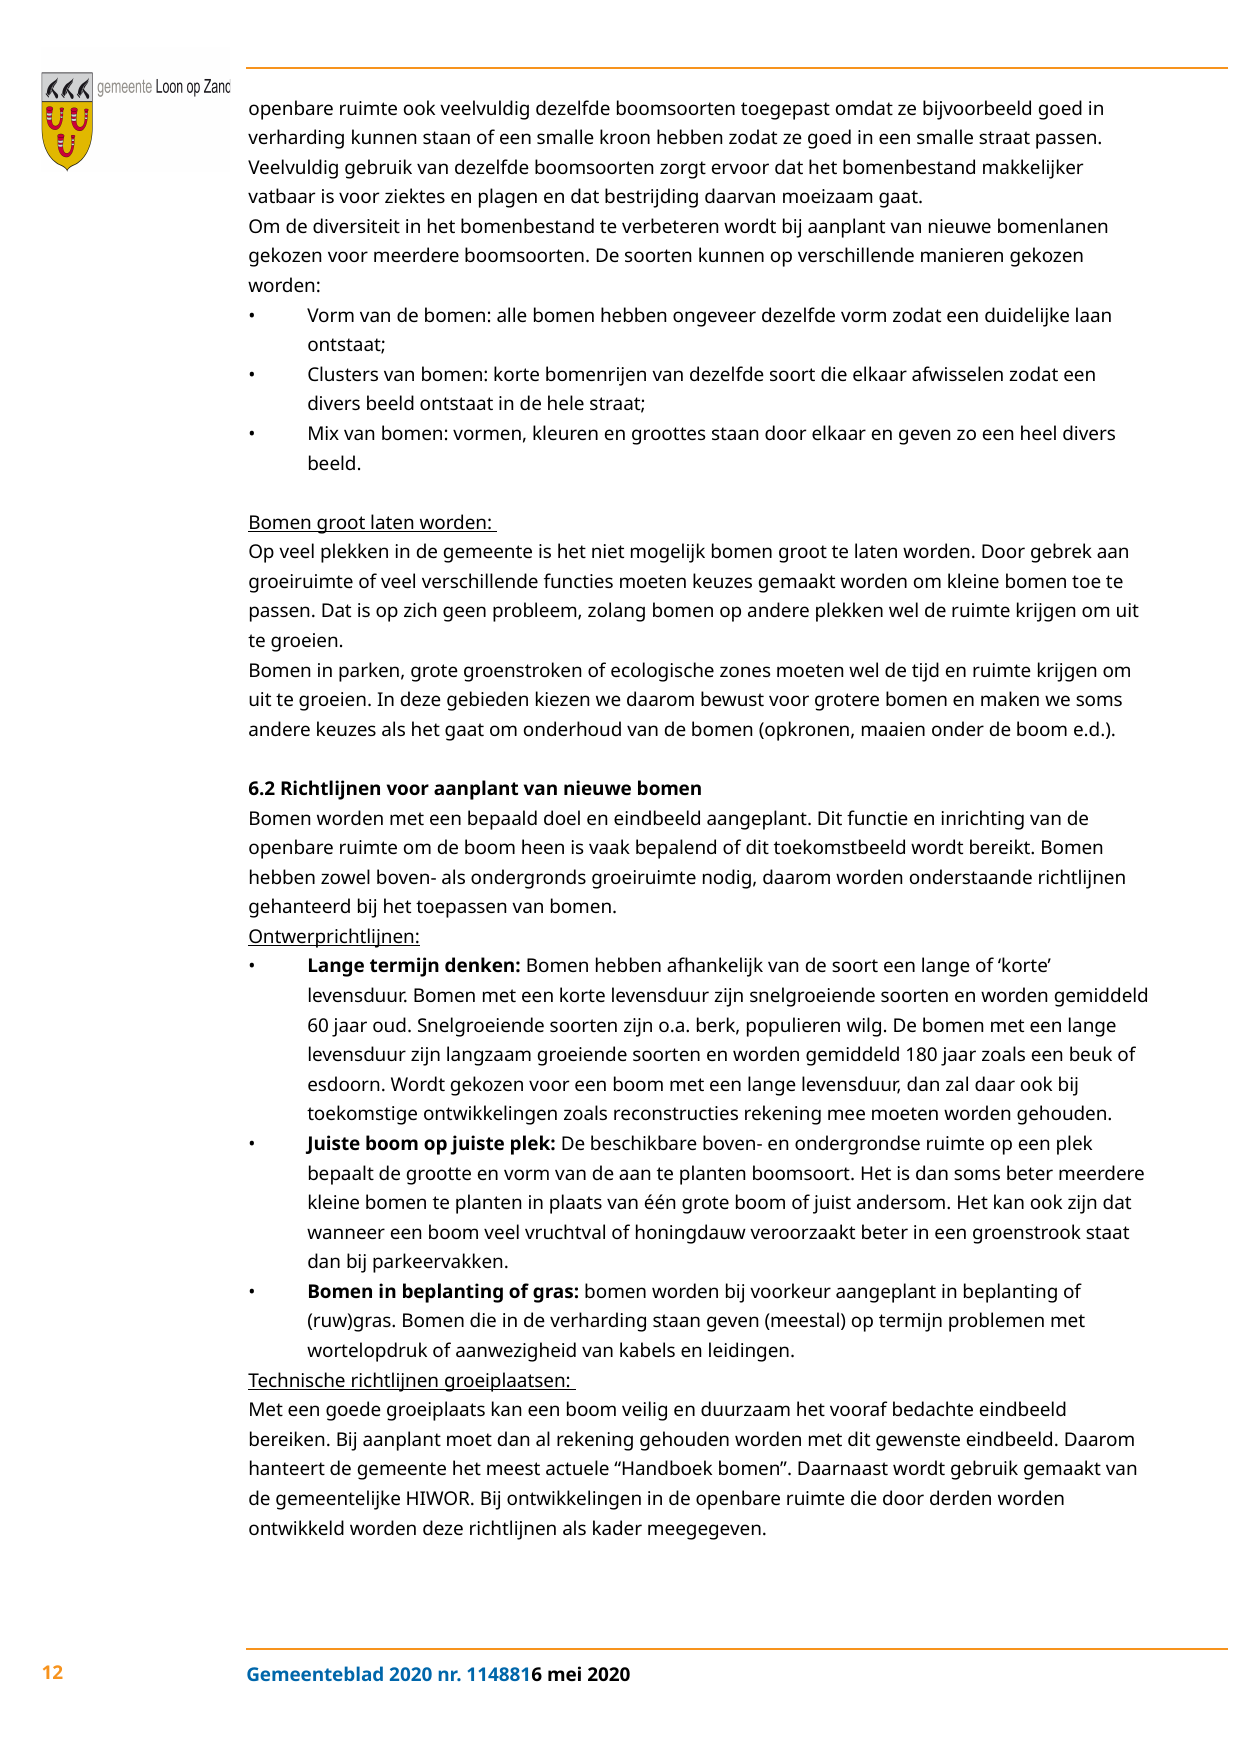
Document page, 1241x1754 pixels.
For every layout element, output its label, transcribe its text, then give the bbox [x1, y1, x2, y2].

text Op veel plekken in de gemeente is het niet mogelijk bomen groot te laten worden. Door gebrek aan groeiruimte of veel verschillende functies moeten keuzes gemaakt worden om kleine bomen toe te passen. Dat is op zich geen probleem, zolang bomen op andere plekken wel de ruimte krijgen om uit te groeien. [248, 538, 1152, 653]
text Bomen worden met een bepaald doel en eindbeeld aangeplant. Dit functie en inrichting van de openbare ruimte om de boom heen is vaak bepalend of dit toekomstbeeld wordt bereikt. Bomen hebben zowel boven- als ondergronds groeiruimte nodig, daarom worden onderstaande richtlijnen gehanteerd bij het toepassen van bomen. [248, 805, 1152, 919]
text Met een goede groeiplaats kan een boom veilig en duurzaam het vooraf bedachte eindbeeld bereiken. Bij aanplant moet dan al rekening gehouden worden met dit gewenste eindbeeld. Daarom hanteert de gemeente het meest actuele “Handboek bomen”. Daarnaast wordt gebruik gemaakt van de gemeentelijke HIWOR. Bij ontwikkelingen in de openbare ruimte die door derden worden ontwikkeld worden deze richtlijnen als kader meegegeven. [248, 1396, 1152, 1541]
list Lange termijn denken: Bomen hebben afhankelijk van de soort een lange of ‘korte’ levensduur. Bomen met een korte levensduur zijn snelgroeiende soorten en worden gemiddeld 60 jaar oud. Snelgroeiende soorten zijn o.a. berk, populieren wilg. De bomen met een lange levensduur zijn langzaam groeiende soorten en worden gemiddeld 180 jaar zoals een beuk of esdoorn. Wordt gekozen voor een boom met een lange levensduur, dan zal daar ook bij toekomstige ontwikkelingen zoals reconstructies rekening mee moeten worden gehouden. [248, 953, 1152, 1126]
list Vorm van de bomen: alle bomen hebben ongeveer dezelfde vorm zodat een duidelijke laan ontstaat; [248, 302, 1152, 357]
text Om de diversiteit in het bomenbestand te verbeteren wordt bij aanplant van nieuwe bomenlanen gekozen voor meerdere boomsoorten. De soorten kunnen op verschillende manieren gekozen worden: [248, 213, 1152, 298]
list Clusters van bomen: korte bomenrijen van dezelfde soort die elkaar afwisselen zodat een divers beeld ontstaat in de hele straat; [248, 361, 1152, 416]
text Bomen in parken, grote groenstroken of ecologische zones moeten wel de tijd en ruimte krijgen om uit te groeien. In deze gebieden kiezen we daarom bewust voor grotere bomen en maken we soms andere keuzes als het gaat om onderhoud van de bomen (opkronen, maaien onder de boom e.d.). [248, 657, 1152, 742]
text Ontwerprichtlijnen: [248, 923, 1152, 949]
list Bomen in beplanting of gras: bomen worden bij voorkeur aangeplant in beplanting of (ruw)gras. Bomen die in de verharding staan geven (meestal) op termijn problemen met wortelopdruk of aanwezigheid van kabels en leidingen. [248, 1278, 1152, 1363]
text Bomen groot laten worden: [248, 509, 1152, 535]
text openbare ruimte ook veelvuldig dezelfde boomsoorten toegepast omdat ze bijvoorbeeld goed in verharding kunnen staan of een smalle kroon hebben zodat ze goed in een smalle straat passen. Veelvuldig gebruik van dezelfde boomsoorten zorgt ervoor dat het bomenbestand makkelijker vatbaar is voor ziektes en plagen en dat bestrijding daarvan moeizaam gaat. [248, 95, 1152, 209]
list Mix van bomen: vormen, kleuren en groottes staan door elkaar en geven zo een heel divers beeld. [248, 420, 1152, 476]
list Juiste boom op juiste plek: De beschikbare boven- en ondergrondse ruimte op een plek bepaalt de grootte en vorm van de aan te planten boomsoort. Het is dan soms beter meerdere kleine bomen te planten in plaats van één grote boom of juist andersom. Het kan ook zijn dat wanneer een boom veel vruchtval of honingdauw veroorzaakt beter in een groenstrook staat dan bij parkeervakken. [248, 1130, 1152, 1274]
text 6.2 Richtlijnen voor aanplant van nieuwe bomen [248, 775, 1152, 801]
text Technische richtlijnen groeiplaatsen: [248, 1367, 1152, 1393]
picture [41, 47, 231, 172]
